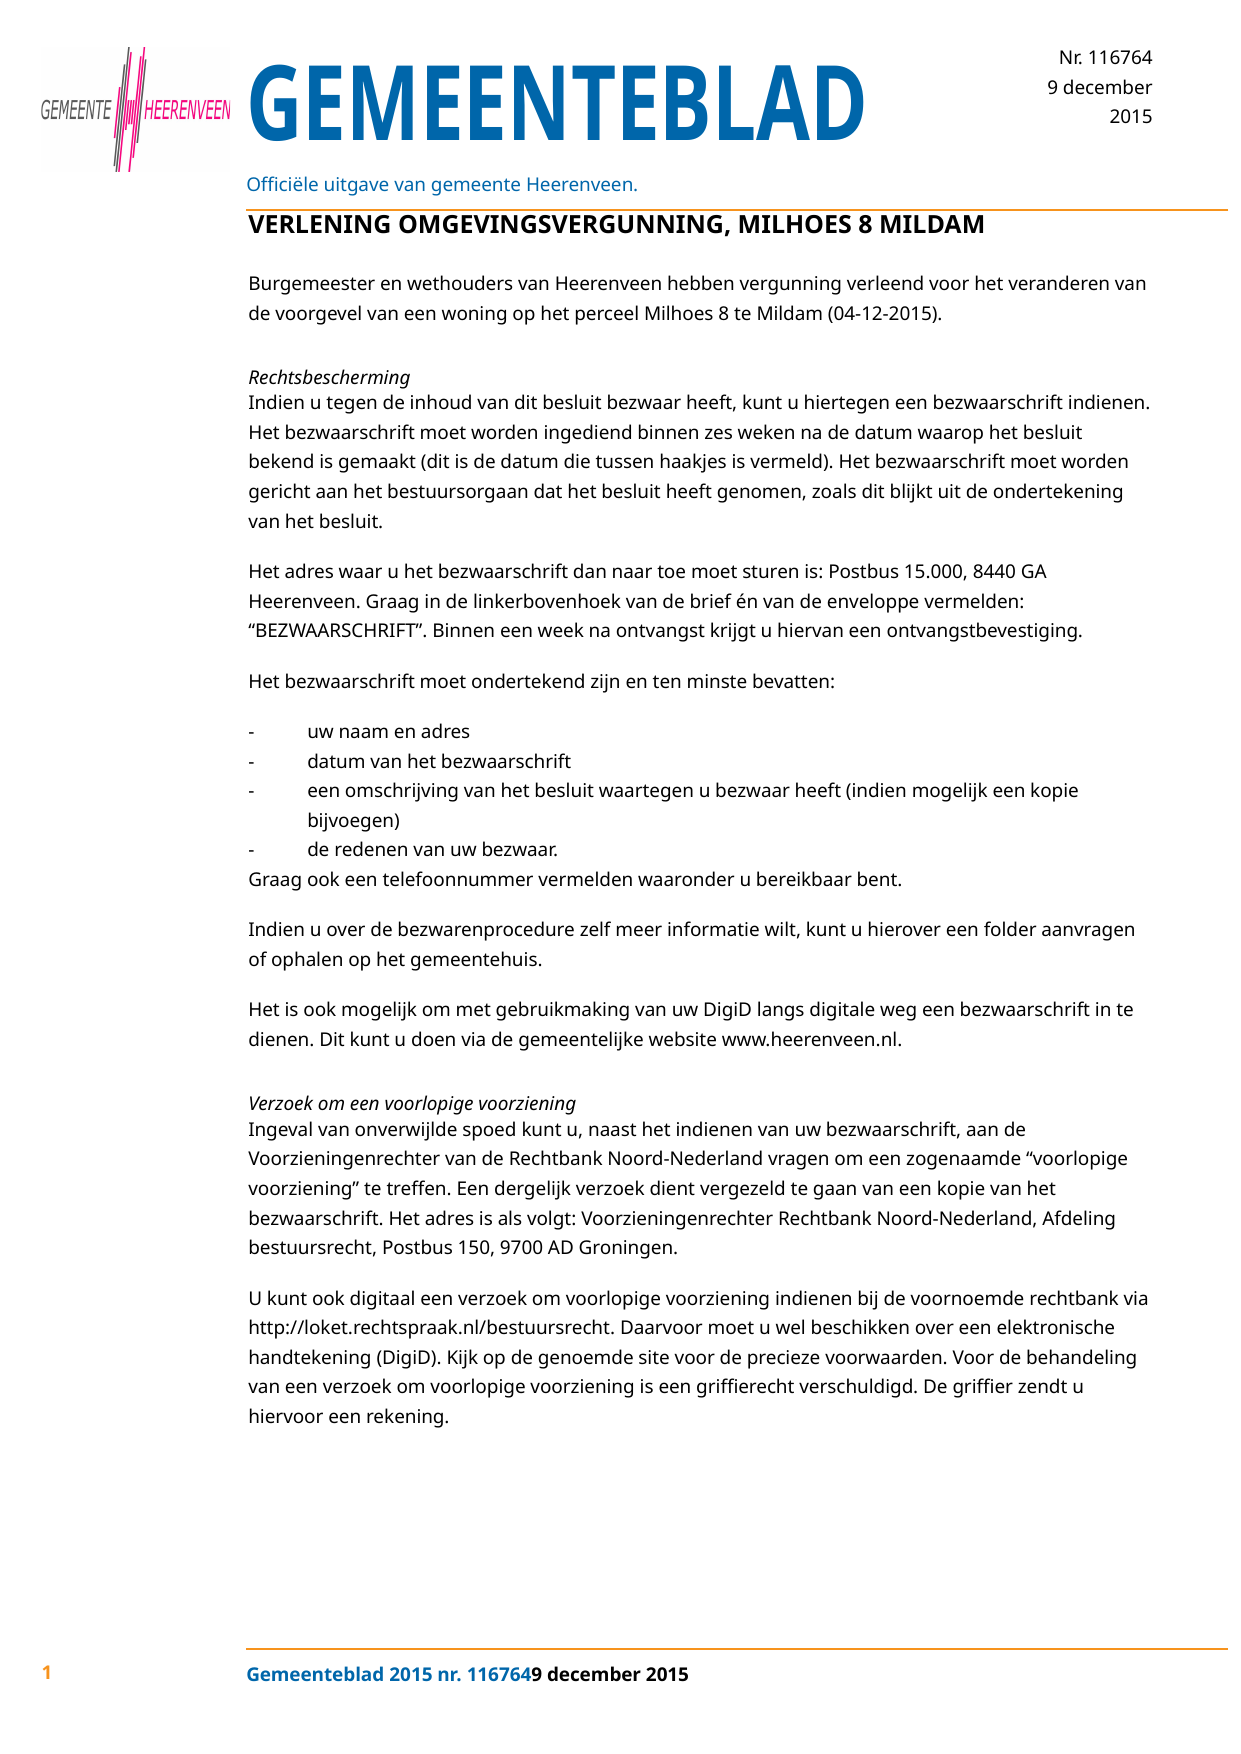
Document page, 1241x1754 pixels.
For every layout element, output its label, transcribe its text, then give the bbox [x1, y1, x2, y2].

text Het is ook mogelijk om met gebruikmaking van uw DigiD langs digitale weg een bezwaarschrift in te dienen. Dit kunt u doen via de gemeentelijke website www.heerenveen.nl. [248, 997, 1152, 1052]
text Ingeval van onverwijlde spoed kunt u, naast het indienen van uw bezwaarschrift, aan de Voorzieningenrechter van de Rechtbank Noord-Nederland vragen om een zogenaamde “voorlopige voorziening” te treffen. Een dergelijk verzoek dient vergezeld te gaan van een kopie van het bezwaarschrift. Het adres is als volgt: Voorzieningenrechter Rechtbank Noord-Nederland, Afdeling bestuursrecht, Postbus 150, 9700 AD Groningen. [248, 1116, 1152, 1260]
text Burgemeester en wethouders van Heerenveen hebben vergunning verleend voor het veranderen van de voorgevel van een woning op het perceel Milhoes 8 te Mildam (04-12-2015). [248, 270, 1152, 326]
text Graag ook een telefoonnummer vermelden waaronder u bereikbaar bent. [248, 866, 1152, 892]
text Verzoek om een voorlopige voorziening [248, 1090, 1152, 1116]
text Indien u tegen de inhoud van dit besluit bezwaar heeft, kunt u hiertegen een bezwaarschrift indienen. Het bezwaarschrift moet worden ingediend binnen zes weken na de datum waarop het besluit bekend is gemaakt (dit is de datum die tussen haakjes is vermeld). Het bezwaarschrift moet worden gericht aan het bestuursorgaan dat het besluit heeft genomen, zoals dit blijkt uit de ondertekening van het besluit. [248, 389, 1152, 534]
picture [41, 47, 231, 172]
text Rechtsbescherming [248, 364, 1152, 389]
list een omschrijving van het besluit waartegen u bezwaar heeft (indien mogelijk een kopie bijvoegen) [248, 777, 1152, 833]
text VERLENING OMGEVINGSVERGUNNING, MILHOES 8 MILDAM [248, 211, 1152, 241]
text Het adres waar u het bezwaarschrift dan naar toe moet sturen is: Postbus 15.000, 8440 GA Heerenveen. Graag in de linkerbovenhoek van de brief én van de enveloppe vermelden: “BEZWAARSCHRIFT”. Binnen een week na ontvangst krijgt u hiervan een ontvangstbevestiging. [248, 558, 1152, 643]
text Indien u over de bezwarenprocedure zelf meer informatie wilt, kunt u hierover een folder aanvragen of ophalen op het gemeentehuis. [248, 917, 1152, 972]
list datum van het bezwaarschrift [248, 748, 1152, 774]
list de redenen van uw bezwaar. [248, 837, 1152, 862]
list uw naam en adres [248, 718, 1152, 744]
text Het bezwaarschrift moet ondertekend zijn en ten minste bevatten: [248, 668, 1152, 694]
text U kunt ook digitaal een verzoek om voorlopige voorziening indienen bij de voornoemde rechtbank via http://loket.rechtspraak.nl/bestuursrecht. Daarvoor moet u wel beschikken over een elektronische handtekening (DigiD). Kijk op de genoemde site voor de precieze voorwaarden. Voor de behandeling van een verzoek om voorlopige voorziening is een griffierecht verschuldigd. De griffier zendt u hiervoor een rekening. [248, 1285, 1152, 1429]
